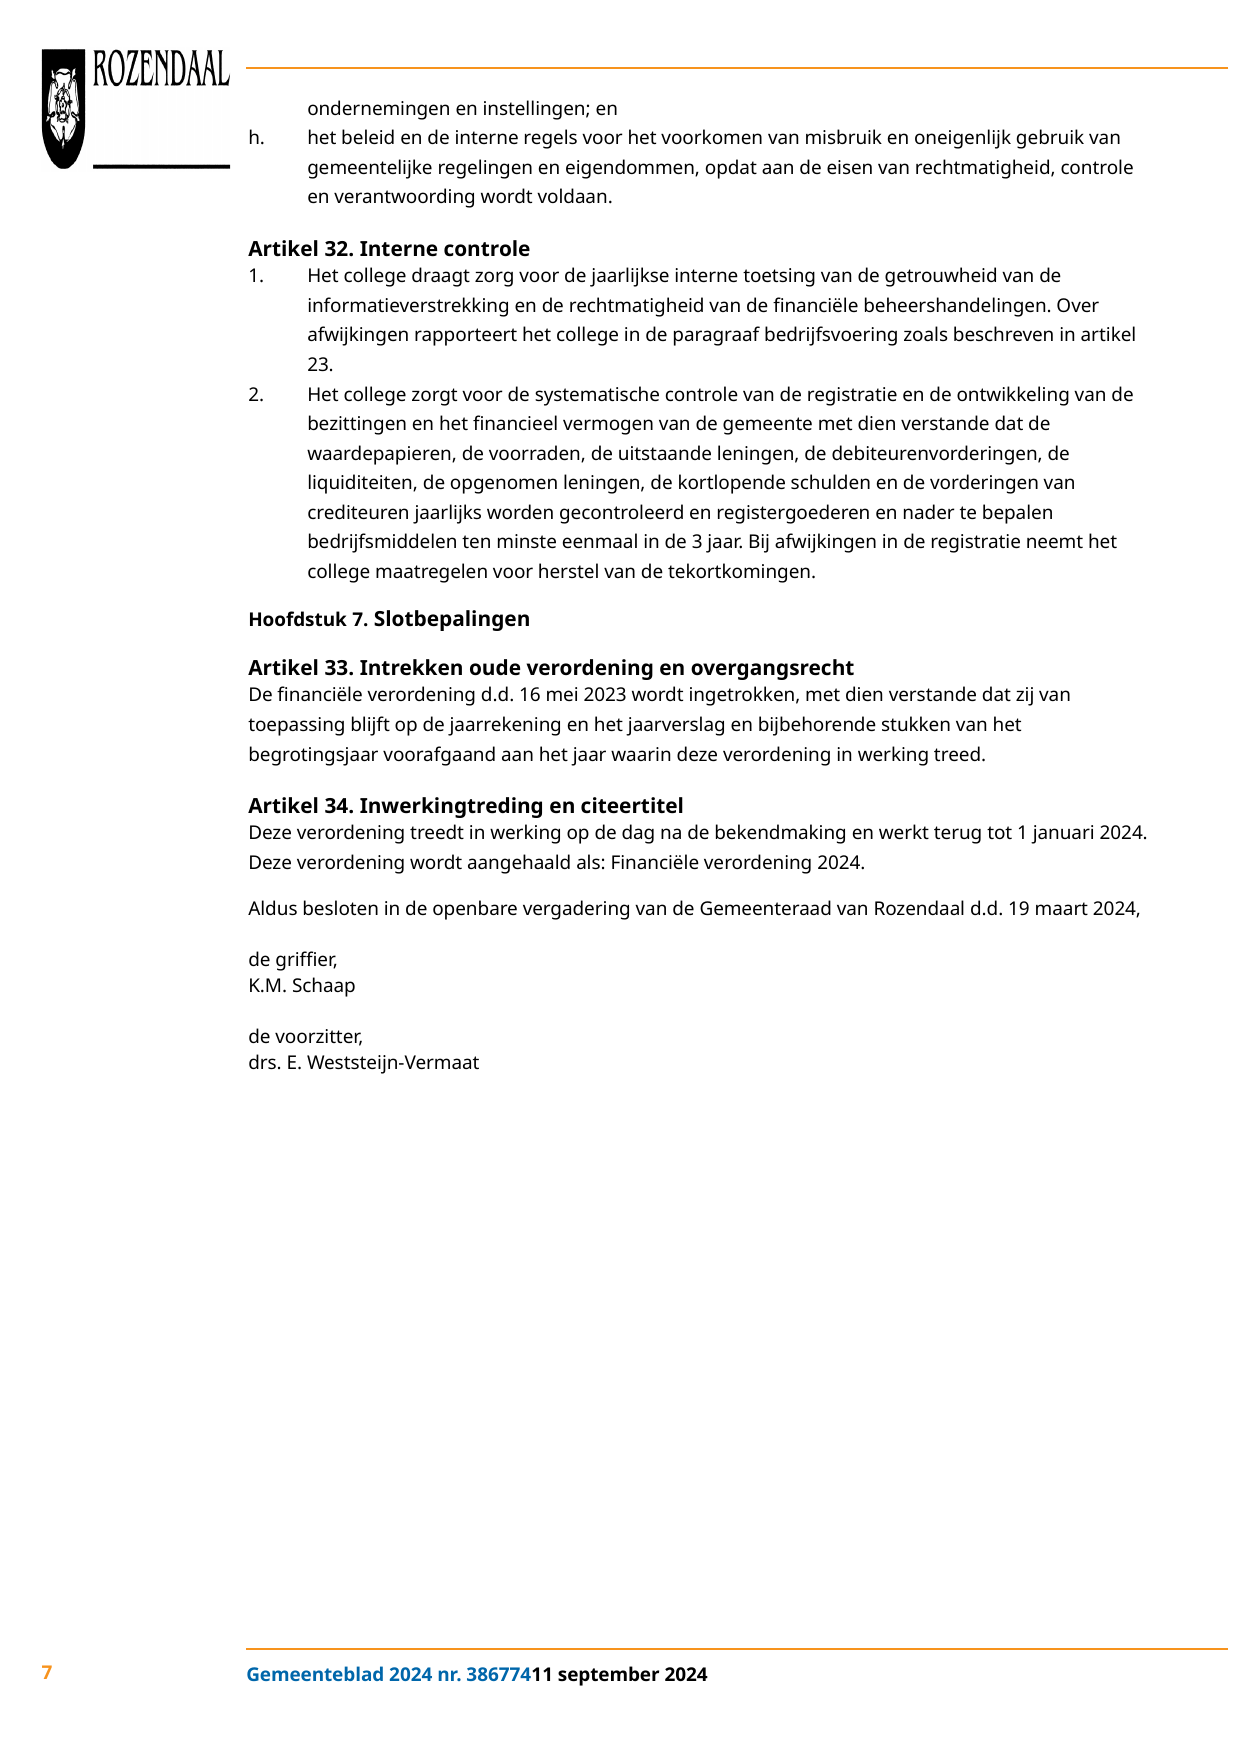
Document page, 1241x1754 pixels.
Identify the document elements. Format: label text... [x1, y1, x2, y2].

text de griffier, [248, 946, 1152, 972]
list het beleid en de interne regels voor het voorkomen van misbruik en oneigenlijk gebruik van gemeentelijke regelingen en eigendommen, opdat aan de eisen van rechtmatigheid, controle en verantwoording wordt voldaan. [248, 124, 1152, 209]
text K.M. Schaap [248, 972, 1152, 998]
text Artikel 34. Inwerkingtreding en citeertitel [248, 791, 1152, 819]
text de voorzitter, [248, 1023, 1152, 1049]
text Aldus besloten in de openbare vergadering van de Gemeenteraad van Rozendaal d.d. 19 maart 2024, [248, 895, 1152, 921]
text De financiële verordening d.d. 16 mei 2023 wordt ingetrokken, met dien verstande dat zij van toepassing blijft op de jaarrekening en het jaarverslag en bijbehorende stukken van het begrotingsjaar voorafgaand aan het jaar waarin deze verordening in werking treed. [248, 682, 1152, 766]
text drs. E. Weststeijn-Vermaat [248, 1049, 1152, 1075]
picture [41, 47, 231, 172]
text Deze verordening treedt in werking op de dag na de bekendmaking en werkt terug tot 1 januari 2024. Deze verordening wordt aangehaald als: Financiële verordening 2024. [248, 819, 1152, 875]
text Artikel 33. Intrekken oude verordening en overgangsrecht [248, 653, 1152, 682]
text Hoofdstuk 7. Slotbepalingen [248, 604, 1152, 632]
text Artikel 32. Interne controle [248, 234, 1152, 262]
list Het college zorgt voor de systematische controle van de registratie en de ontwikkeling van de bezittingen en het financieel vermogen van de gemeente met dien verstande dat de waardepapieren, de voorraden, de uitstaande leningen, de debiteurenvorderingen, de liquiditeiten, de opgenomen leningen, de kortlopende schulden en de vorderingen van crediteuren jaarlijks worden gecontroleerd en registergoederen en nader te bepalen bedrijfsmiddelen ten minste eenmaal in de 3 jaar. Bij afwijkingen in de registratie neemt het college maatregelen voor herstel van de tekortkomingen. [248, 381, 1152, 584]
list ondernemingen en instellingen; en [248, 95, 1152, 121]
list Het college draagt zorg voor de jaarlijkse interne toetsing van de getrouwheid van de informatieverstrekking en de rechtmatigheid van de financiële beheershandelingen. Over afwijkingen rapporteert het college in de paragraaf bedrijfsvoering zoals beschreven in artikel 23. [248, 262, 1152, 377]
